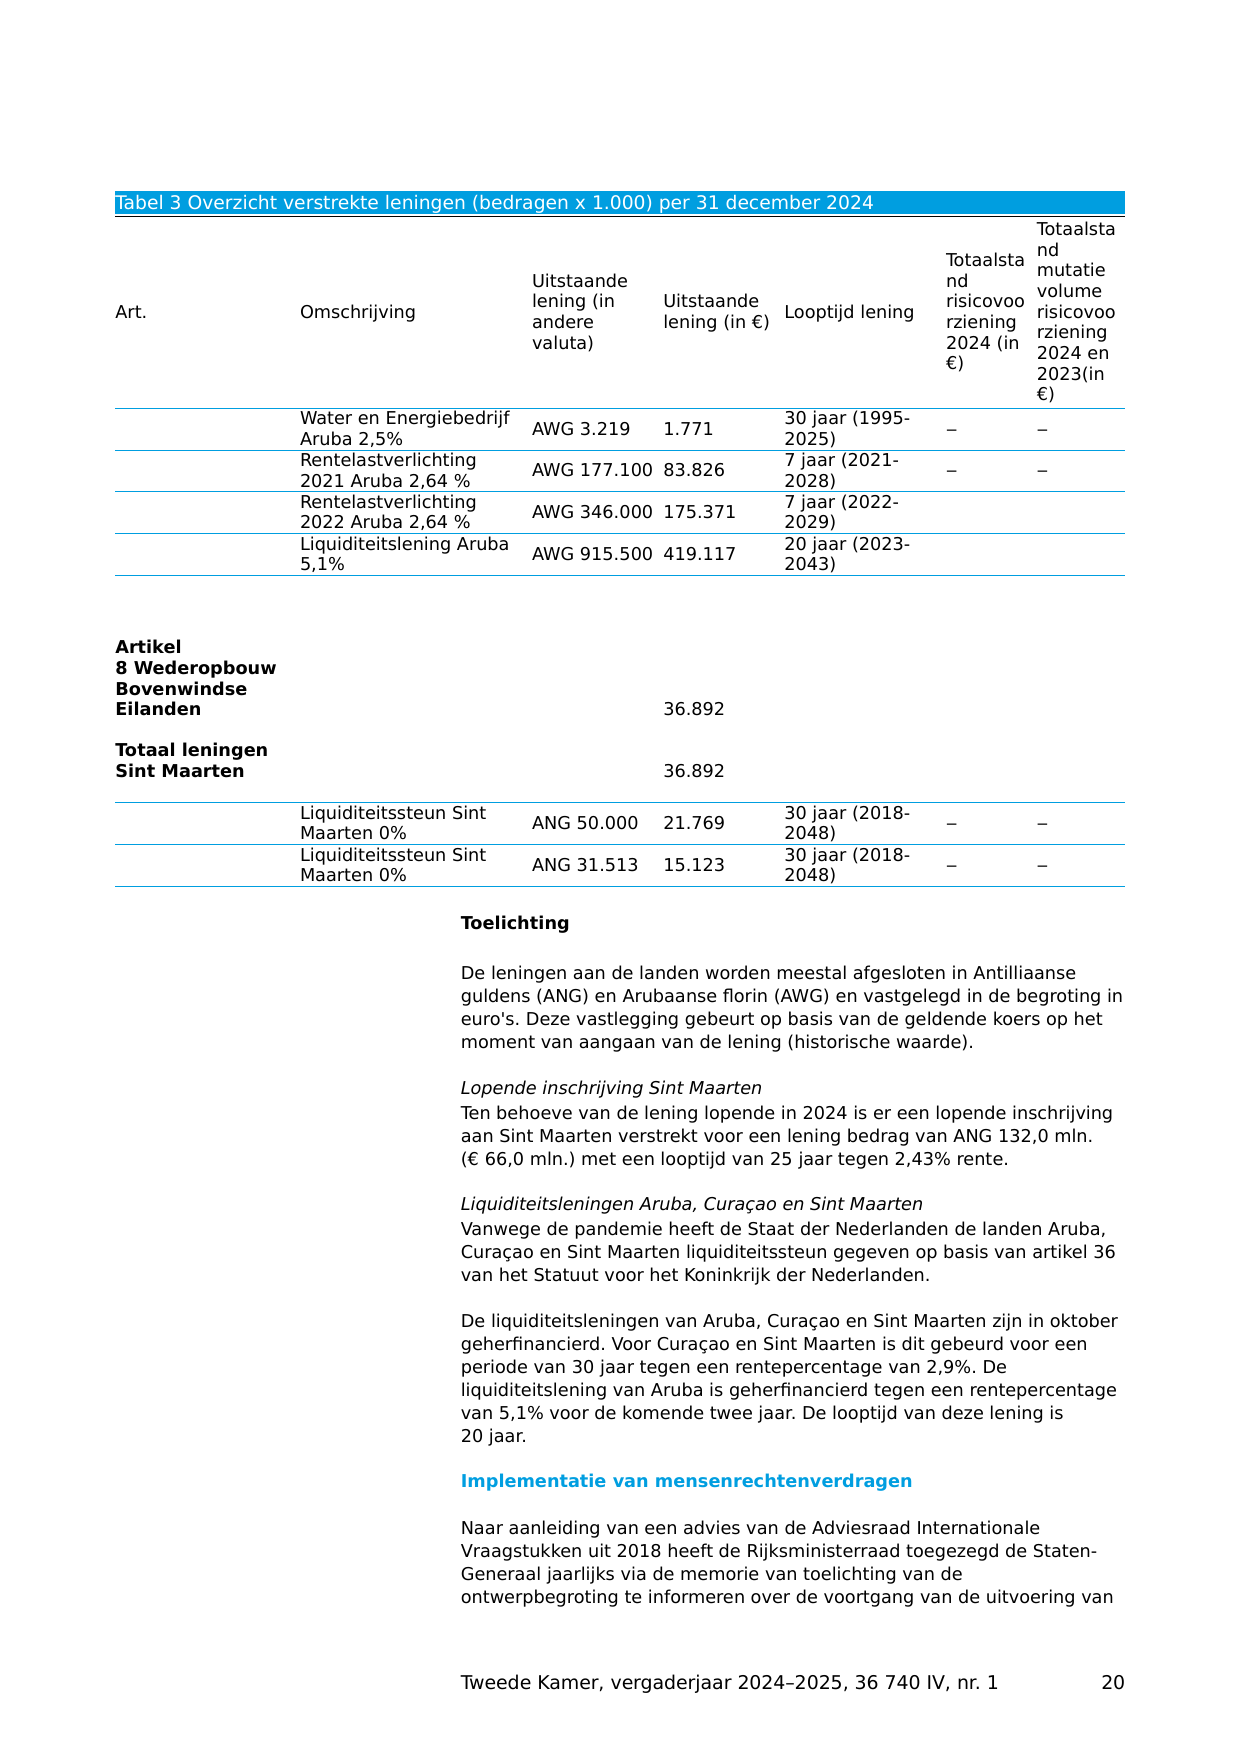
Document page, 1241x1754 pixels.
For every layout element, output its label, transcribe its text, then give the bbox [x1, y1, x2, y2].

table_cell [297, 637, 529, 720]
table_cell 36.892 [660, 740, 781, 782]
table_cell Rentelastverlichting 2022 Aruba 2,64 % [297, 492, 529, 533]
table_cell 419.117 [660, 534, 781, 575]
table_cell [529, 617, 660, 637]
table_cell [943, 596, 1034, 617]
table_cell Looptijd lening [781, 217, 943, 408]
table_cell Uitstaande lening (in andere valuta) [529, 217, 660, 408]
table_cell [943, 492, 1034, 533]
table_cell [660, 720, 781, 740]
table_cell [115, 409, 297, 449]
table_cell Artikel 8 Wederopbouw Bovenwindse Eilanden [115, 637, 297, 720]
table_cell [297, 782, 529, 802]
table_cell [1034, 637, 1125, 720]
table_cell [529, 782, 660, 802]
table_cell ‒ [943, 845, 1034, 886]
table_cell [660, 596, 781, 617]
table_cell [943, 576, 1034, 596]
table_cell Omschrijving [297, 217, 529, 408]
title Implementatie van mensenrechtenverdragen [461, 1469, 1125, 1492]
table_cell 7 jaar (2022-2029) [781, 492, 943, 533]
table_cell [1034, 534, 1125, 575]
table_cell [943, 740, 1034, 782]
table_cell [1034, 782, 1125, 802]
table_cell [781, 637, 943, 720]
table_cell 7 jaar (2021-2028) [781, 451, 943, 491]
table_cell Liquiditeitslening Aruba 5,1% [297, 534, 529, 575]
table_cell [115, 451, 297, 491]
table_cell ‒ [1034, 845, 1125, 886]
table_cell [297, 576, 529, 596]
table_cell [943, 782, 1034, 802]
table_cell ‒ [1034, 451, 1125, 491]
table_cell [1034, 740, 1125, 782]
table_cell 20 jaar (2023-2043) [781, 534, 943, 575]
table_cell [660, 782, 781, 802]
table_cell [115, 534, 297, 575]
table_cell [1034, 720, 1125, 740]
table_cell AWG 915.500 [529, 534, 660, 575]
text De leningen aan de landen worden meestal afgesloten in Antilliaanse guldens (ANG) en Arubaanse florin (AWG) en vastgelegd in de begroting in euro's. Deze vastlegging gebeurt op basis van de geldende koers op het moment van aangaan van de lening (historische waarde). [461, 961, 1125, 1053]
table_cell ‒ [943, 803, 1034, 844]
table_cell AWG 177.100 [529, 451, 660, 491]
table_cell [529, 576, 660, 596]
table_cell [529, 720, 660, 740]
table_cell ‒ [943, 409, 1034, 449]
table_cell [297, 720, 529, 740]
text Lopende inschrijving Sint Maarten [461, 1076, 1125, 1099]
table_cell [781, 720, 943, 740]
table_cell 21.769 [660, 803, 781, 844]
table_cell [115, 720, 297, 740]
table_cell [115, 845, 297, 886]
table_cell [781, 576, 943, 596]
table_cell 175.371 [660, 492, 781, 533]
table_cell [115, 596, 297, 617]
table_cell AWG 346.000 [529, 492, 660, 533]
table_cell Uitstaande lening (in €) [660, 217, 781, 408]
table_cell AWG 3.219 [529, 409, 660, 449]
table_cell [943, 720, 1034, 740]
table_cell ‒ [1034, 803, 1125, 844]
text Liquiditeitsleningen Aruba, Curaçao en Sint Maarten [461, 1192, 1125, 1215]
table_cell [943, 637, 1034, 720]
table_cell [781, 596, 943, 617]
table_cell [1034, 617, 1125, 637]
table_cell [1034, 596, 1125, 617]
text De liquiditeitsleningen van Aruba, Curaçao en Sint Maarten zijn in oktober geherfinancierd. Voor Curaçao en Sint Maarten is dit gebeurd voor een periode van 30 jaar tegen een rentepercentage van 2,9%. De liquiditeitslening van Aruba is geherfinancierd tegen een rentepercentage van 5,1% voor de komende twee jaar. De looptijd van deze lening is 20 jaar. [461, 1309, 1125, 1447]
table_cell [529, 637, 660, 720]
table_cell Rentelastverlichting 2021 Aruba 2,64 % [297, 451, 529, 491]
table_cell Totaal leningen Sint Maarten [115, 740, 297, 782]
table_cell [115, 492, 297, 533]
text Naar aanleiding van een advies van de Adviesraad Internationale Vraagstukken uit 2018 heeft de Rijksministerraad toegezegd de Staten-Generaal jaarlijks via de memorie van toelichting van de ontwerpbegroting te informeren over de voortgang van de uitvoering van [461, 1516, 1125, 1608]
table_cell [781, 740, 943, 782]
table_cell [297, 740, 529, 782]
table_cell [297, 617, 529, 637]
table_cell 15.123 [660, 845, 781, 886]
table_cell [1034, 576, 1125, 596]
table_cell ‒ [1034, 409, 1125, 449]
table_cell Liquiditeitssteun Sint Maarten 0% [297, 845, 529, 886]
table_cell [943, 617, 1034, 637]
table_cell [115, 576, 297, 596]
table_cell [115, 803, 297, 844]
table_cell ‒ [943, 451, 1034, 491]
table_cell Liquiditeitssteun Sint Maarten 0% [297, 803, 529, 844]
table_cell [781, 782, 943, 802]
table_cell 30 jaar (2018-2048) [781, 845, 943, 886]
table_cell 83.826 [660, 451, 781, 491]
table_cell [115, 782, 297, 802]
table_cell ANG 50.000 [529, 803, 660, 844]
table_cell [781, 617, 943, 637]
table_cell [1034, 492, 1125, 533]
text Vanwege de pandemie heeft de Staat der Nederlanden de landen Aruba, Curaçao en Sint Maarten liquiditeitssteun gegeven op basis van artikel 36 van het Statuut voor het Koninkrĳk der Nederlanden. [461, 1217, 1125, 1286]
table_cell 30 jaar (1995-2025) [781, 409, 943, 449]
table_cell [115, 617, 297, 637]
table_cell Totaalstand mutatie volume risicovoorziening 2024 en 2023(in €) [1034, 217, 1125, 408]
table_cell 30 jaar (2018-2048) [781, 803, 943, 844]
text Ten behoeve van de lening lopende in 2024 is er een lopende inschrijving aan Sint Maarten verstrekt voor een lening bedrag van ANG 132,0 mln. (€ 66,0 mln.) met een looptijd van 25 jaar tegen 2,43% rente. [461, 1101, 1125, 1169]
table_cell Water en Energiebedrijf Aruba 2,5% [297, 409, 529, 449]
table_cell 1.771 [660, 409, 781, 449]
table_cell [529, 740, 660, 782]
text Toelichting [461, 911, 1125, 934]
table_cell [660, 576, 781, 596]
table_cell 36.892 [660, 637, 781, 720]
table_cell Totaalstand risicovoorziening 2024 (in €) [943, 217, 1034, 408]
table_cell ANG 31.513 [529, 845, 660, 886]
table_cell [660, 617, 781, 637]
table_cell Art. [115, 217, 297, 408]
table_cell [529, 596, 660, 617]
table_cell [943, 534, 1034, 575]
table_cell [297, 596, 529, 617]
